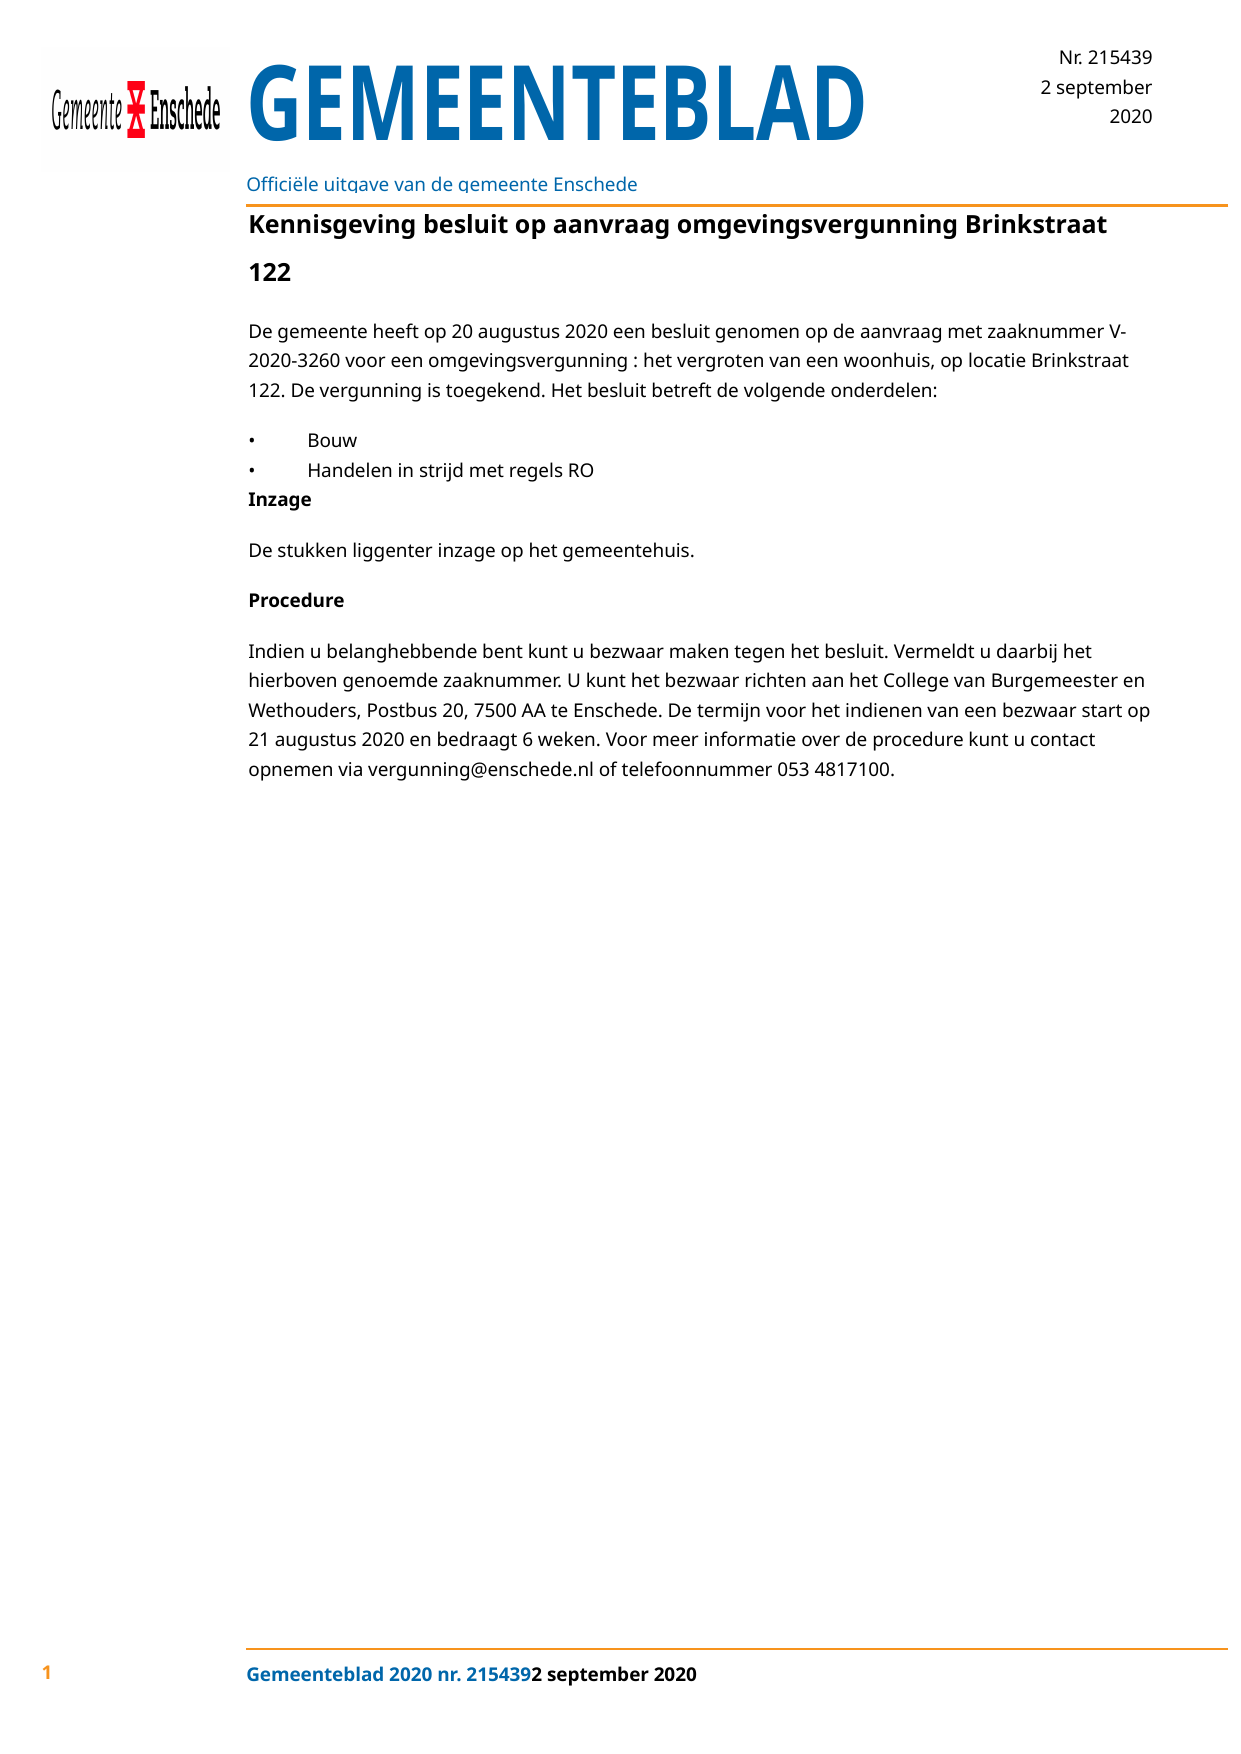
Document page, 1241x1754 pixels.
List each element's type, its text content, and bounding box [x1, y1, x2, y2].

text Inzage [248, 487, 1152, 512]
list Bouw [248, 427, 1152, 453]
picture [41, 47, 231, 172]
text De gemeente heeft op 20 augustus 2020 een besluit genomen op de aanvraag met zaaknummer V-2020-3260 voor een omgevingsvergunning : het vergroten van een woonhuis, op locatie Brinkstraat 122. De vergunning is toegekend. Het besluit betreft de volgende onderdelen: [248, 318, 1152, 403]
text Kennisgeving besluit op aanvraag omgevingsvergunning Brinkstraat 122 [248, 207, 1152, 288]
text De stukken liggenter inzage op het gemeentehuis. [248, 537, 1152, 563]
text Indien u belanghebbende bent kunt u bezwaar maken tegen het besluit. Vermeldt u daarbij het hierboven genoemde zaaknummer. U kunt het bezwaar richten aan het College van Burgemees­ter en Wethouders, Postbus 20, 7500 AA te Enschede. De termijn voor het indienen van een bezwaar start op 21 augustus 2020 en bedraagt 6 weken. Voor meer informatie over de procedure kunt u contact opnemen via vergunning@enschede.nl of telefoonnummer 053 4817100. [248, 638, 1152, 782]
list Handelen in strijd met regels RO [248, 457, 1152, 483]
text Procedure [248, 587, 1152, 613]
